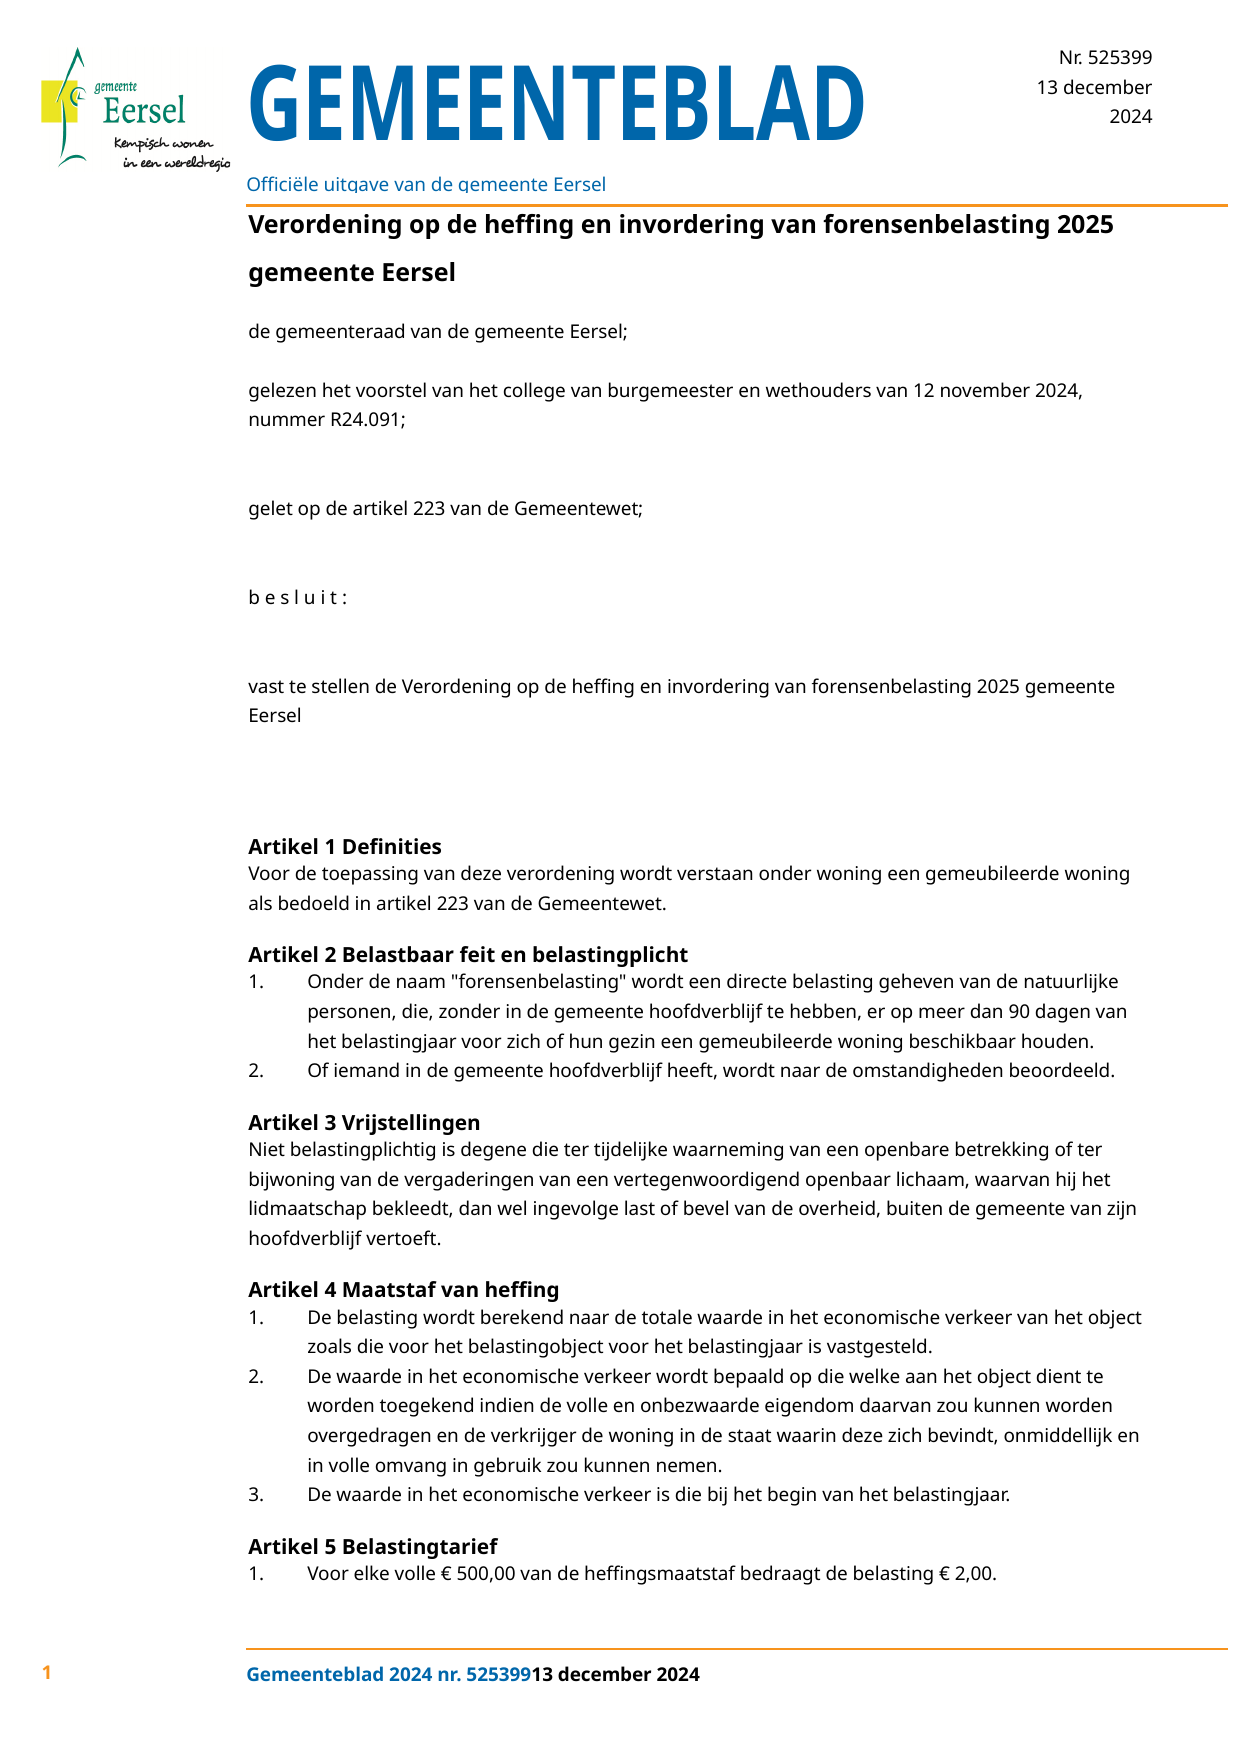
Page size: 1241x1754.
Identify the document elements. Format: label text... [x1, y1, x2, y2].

text Artikel 4 Maatstaf van heffing [248, 1275, 1152, 1304]
text Niet belastingplichtig is degene die ter tijdelijke waarneming van een openbare betrekking of ter bijwoning van de vergaderingen van een vertegenwoordigend openbaar lichaam, waarvan hij het lidmaatschap bekleedt, dan wel ingevolge last of bevel van de overheid, buiten de gemeente van zijn hoofdverblijf vertoeft. [248, 1136, 1152, 1251]
text Artikel 1 Definities [248, 832, 1152, 860]
list Onder de naam "forensenbelasting" wordt een directe belasting geheven van de natuurlijke personen, die, zonder in de gemeente hoofdverblijf te hebben, er op meer dan 90 dagen van het belastingjaar voor zich of hun gezin een gemeubileerde woning beschikbaar houden. [248, 969, 1152, 1053]
text Verordening op de heffing en invordering van forensenbelasting 2025 gemeente Eersel [248, 207, 1152, 288]
list De belasting wordt berekend naar de totale waarde in het economische verkeer van het object zoals die voor het belastingobject voor het belastingjaar is vastgesteld. [248, 1304, 1152, 1359]
list Voor elke volle € 500,00 van de heffingsmaatstaf bedraagt de belasting € 2,00. [248, 1560, 1152, 1586]
list De waarde in het economische verkeer is die bij het begin van het belastingjaar. [248, 1481, 1152, 1507]
text Artikel 3 Vrijstellingen [248, 1108, 1152, 1136]
text Voor de toepassing van deze verordening wordt verstaan onder woning een gemeubileerde woning als bedoeld in artikel 223 van de Gemeentewet. [248, 860, 1152, 916]
list Of iemand in de gemeente hoofdverblijf heeft, wordt naar de omstandigheden beoordeeld. [248, 1057, 1152, 1083]
text vast te stellen de Verordening op de heffing en invordering van forensenbelasting 2025 gemeente Eersel [248, 673, 1152, 728]
text b e s l u i t : [248, 584, 1152, 610]
picture [41, 47, 231, 172]
text gelezen het voorstel van het college van burgemeester en wethouders van 12 november 2024, nummer R24.091; [248, 377, 1152, 432]
text gelet op de artikel 223 van de Gemeentewet; [248, 495, 1152, 521]
text de gemeenteraad van de gemeente Eersel; [248, 318, 1152, 344]
text Artikel 2 Belastbaar feit en belastingplicht [248, 940, 1152, 969]
text Artikel 5 Belastingtarief [248, 1532, 1152, 1560]
list De waarde in het economische verkeer wordt bepaald op die welke aan het object dient te worden toegekend indien de volle en onbezwaarde eigendom daarvan zou kunnen worden overgedragen en de verkrijger de woning in de staat waarin deze zich bevindt, onmiddellijk en in volle omvang in gebruik zou kunnen nemen. [248, 1363, 1152, 1477]
